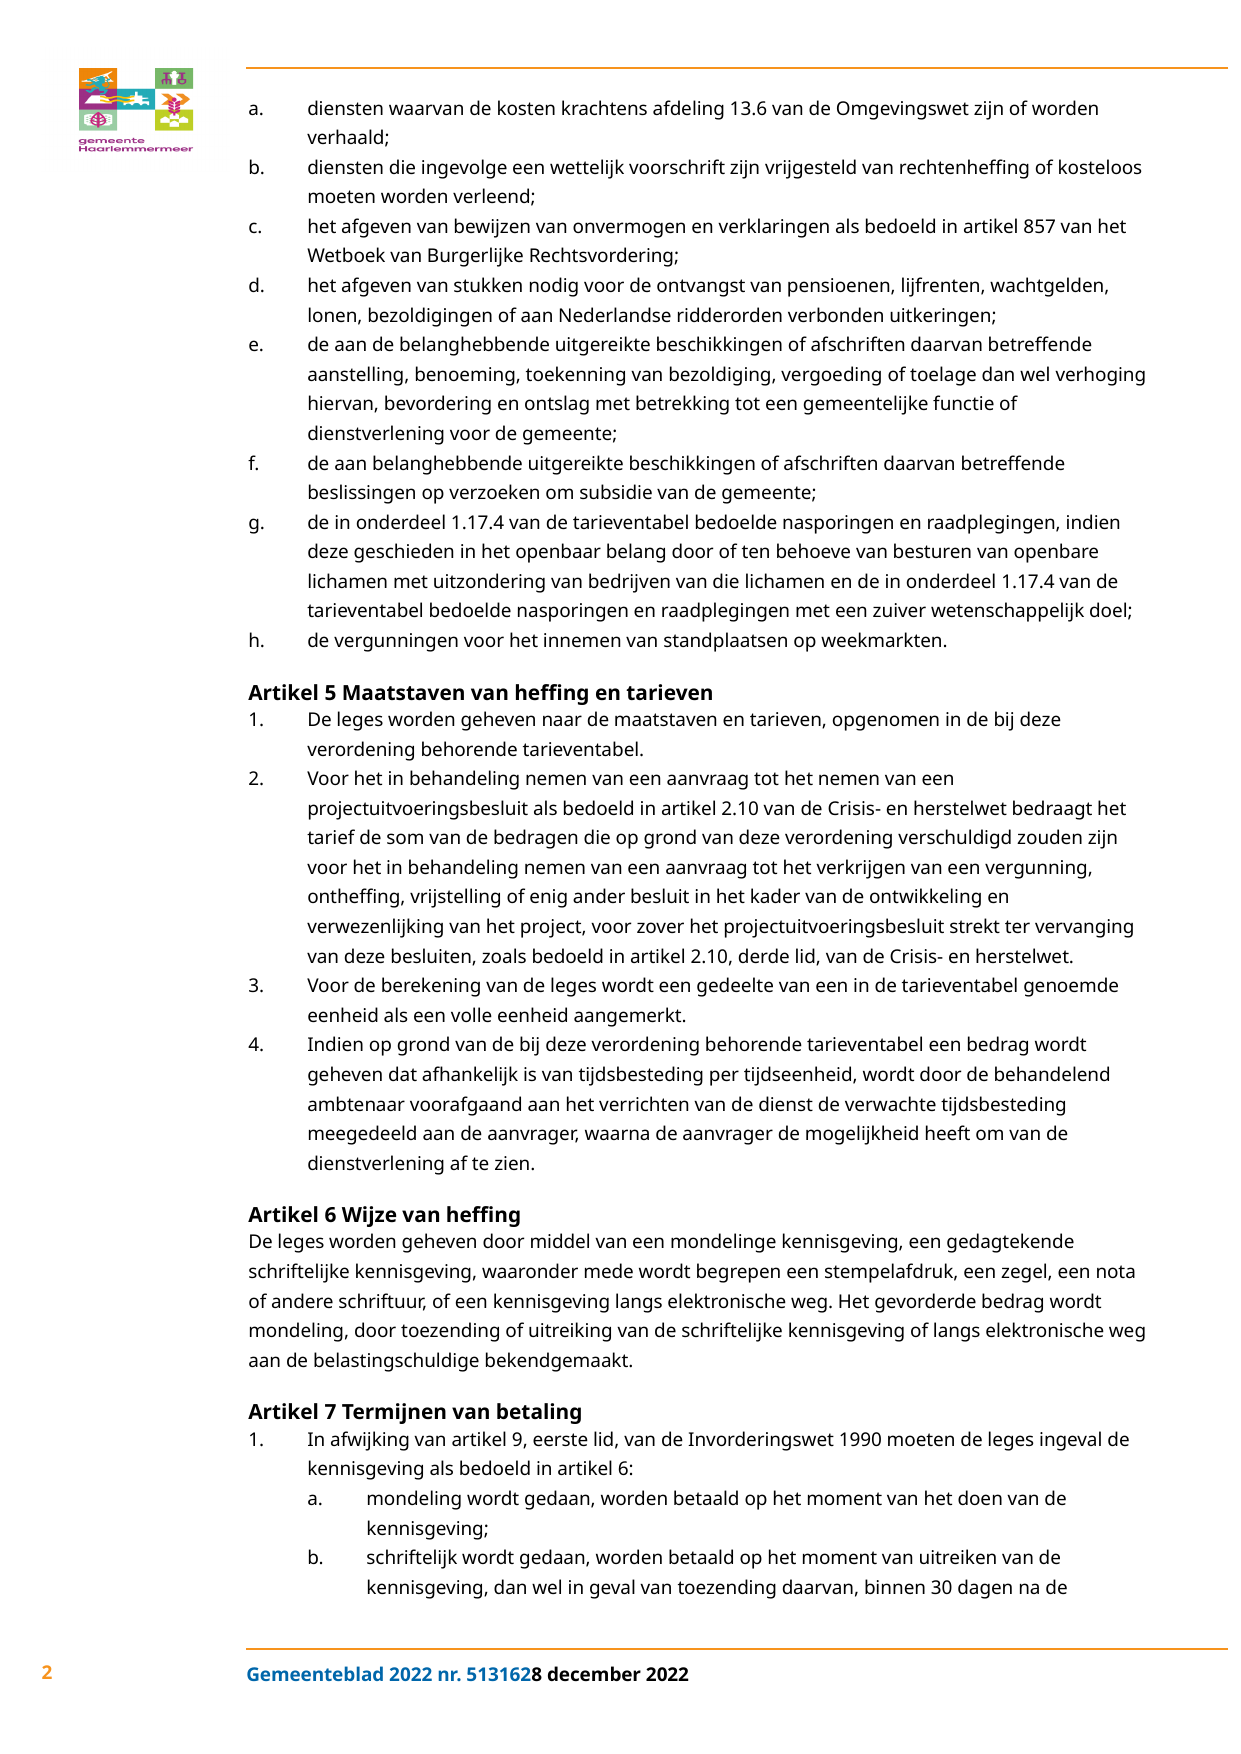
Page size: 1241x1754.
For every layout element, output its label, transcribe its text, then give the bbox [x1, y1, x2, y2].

list de in onderdeel 1.17.4 van de tarieventabel bedoelde nasporingen en raadplegingen, indien deze geschieden in het openbaar belang door of ten behoeve van besturen van openbare lichamen met uitzondering van bedrijven van die lichamen en de in onderdeel 1.17.4 van de tarieventabel bedoelde nasporingen en raadplegingen met een zuiver wetenschappelijk doel; [248, 509, 1152, 623]
list de aan de belanghebbende uitgereikte beschikkingen of afschriften daarvan betreffende aanstelling, benoeming, toekenning van bezoldiging, vergoeding of toelage dan wel verhoging hiervan, bevordering en ontslag met betrekking tot een gemeentelijke functie of dienstverlening voor de gemeente; [248, 331, 1152, 446]
list diensten die ingevolge een wettelijk voorschrift zijn vrijgesteld van rechtenheffing of kosteloos moeten worden verleend; [248, 154, 1152, 209]
list schriftelijk wordt gedaan, worden betaald op het moment van uitreiken van de kennisgeving, dan wel in geval van toezending daarvan, binnen 30 dagen na de [307, 1544, 1152, 1599]
list het afgeven van stukken nodig voor de ontvangst van pensioenen, lijfrenten, wachtgelden, lonen, bezoldigingen of aan Nederlandse ridderorden verbonden uitkeringen; [248, 272, 1152, 328]
text Artikel 5 Maatstaven van heffing en tarieven [248, 678, 1152, 706]
list Voor de berekening van de leges wordt een gedeelte van een in de tarieventabel genoemde eenheid als een volle eenheid aangemerkt. [248, 972, 1152, 1028]
list mondeling wordt gedaan, worden betaald op het moment van het doen van de kennisgeving; [307, 1485, 1152, 1540]
list Voor het in behandeling nemen van een aanvraag tot het nemen van een projectuitvoeringsbesluit als bedoeld in artikel 2.10 van de Crisis- en herstelwet bedraagt het tarief de som van de bedragen die op grond van deze verordening verschuldigd zouden zijn voor het in behandeling nemen van een aanvraag tot het verkrijgen van een vergunning, ontheffing, vrijstelling of enig ander besluit in het kader van de ontwikkeling en verwezenlijking van het project, voor zover het projectuitvoeringsbesluit strekt ter vervanging van deze besluiten, zoals bedoeld in artikel 2.10, derde lid, van de Crisis- en herstelwet. [248, 765, 1152, 968]
list het afgeven van bewijzen van onvermogen en verklaringen als bedoeld in artikel 857 van het Wetboek van Burgerlijke Rechtsvordering; [248, 213, 1152, 268]
list de aan belanghebbende uitgereikte beschikkingen of afschriften daarvan betreffende beslissingen op verzoeken om subsidie van de gemeente; [248, 450, 1152, 505]
picture [41, 47, 231, 172]
list diensten waarvan de kosten krachtens afdeling 13.6 van de Omgevingswet zijn of worden verhaald; [248, 95, 1152, 150]
text Artikel 7 Termijnen van betaling [248, 1397, 1152, 1426]
text De leges worden geheven door middel van een mondelinge kennisgeving, een gedagtekende schriftelijke kennisgeving, waaronder mede wordt begrepen een stempelafdruk, een zegel, een nota of andere schriftuur, of een kennisgeving langs elektronische weg. Het gevorderde bedrag wordt mondeling, door toezending of uitreiking van de schriftelijke kennisgeving of langs elektronische weg aan de belastingschuldige bekendgemaakt. [248, 1229, 1152, 1373]
list In afwijking van artikel 9, eerste lid, van de Invorderingswet 1990 moeten de leges ingeval de kennisgeving als bedoeld in artikel 6: [248, 1426, 1152, 1481]
list De leges worden geheven naar de maatstaven en tarieven, opgenomen in de bij deze verordening behorende tarieventabel. [248, 706, 1152, 761]
text Artikel 6 Wijze van heffing [248, 1200, 1152, 1229]
list Indien op grond van de bij deze verordening behorende tarieventabel een bedrag wordt geheven dat afhankelijk is van tijdsbesteding per tijdseenheid, wordt door de behandelend ambtenaar voorafgaand aan het verrichten van de dienst de verwachte tijdsbesteding meegedeeld aan de aanvrager, waarna de aanvrager de mogelijkheid heeft om van de dienstverlening af te zien. [248, 1032, 1152, 1176]
list de vergunningen voor het innemen van standplaatsen op weekmarkten. [248, 627, 1152, 653]
